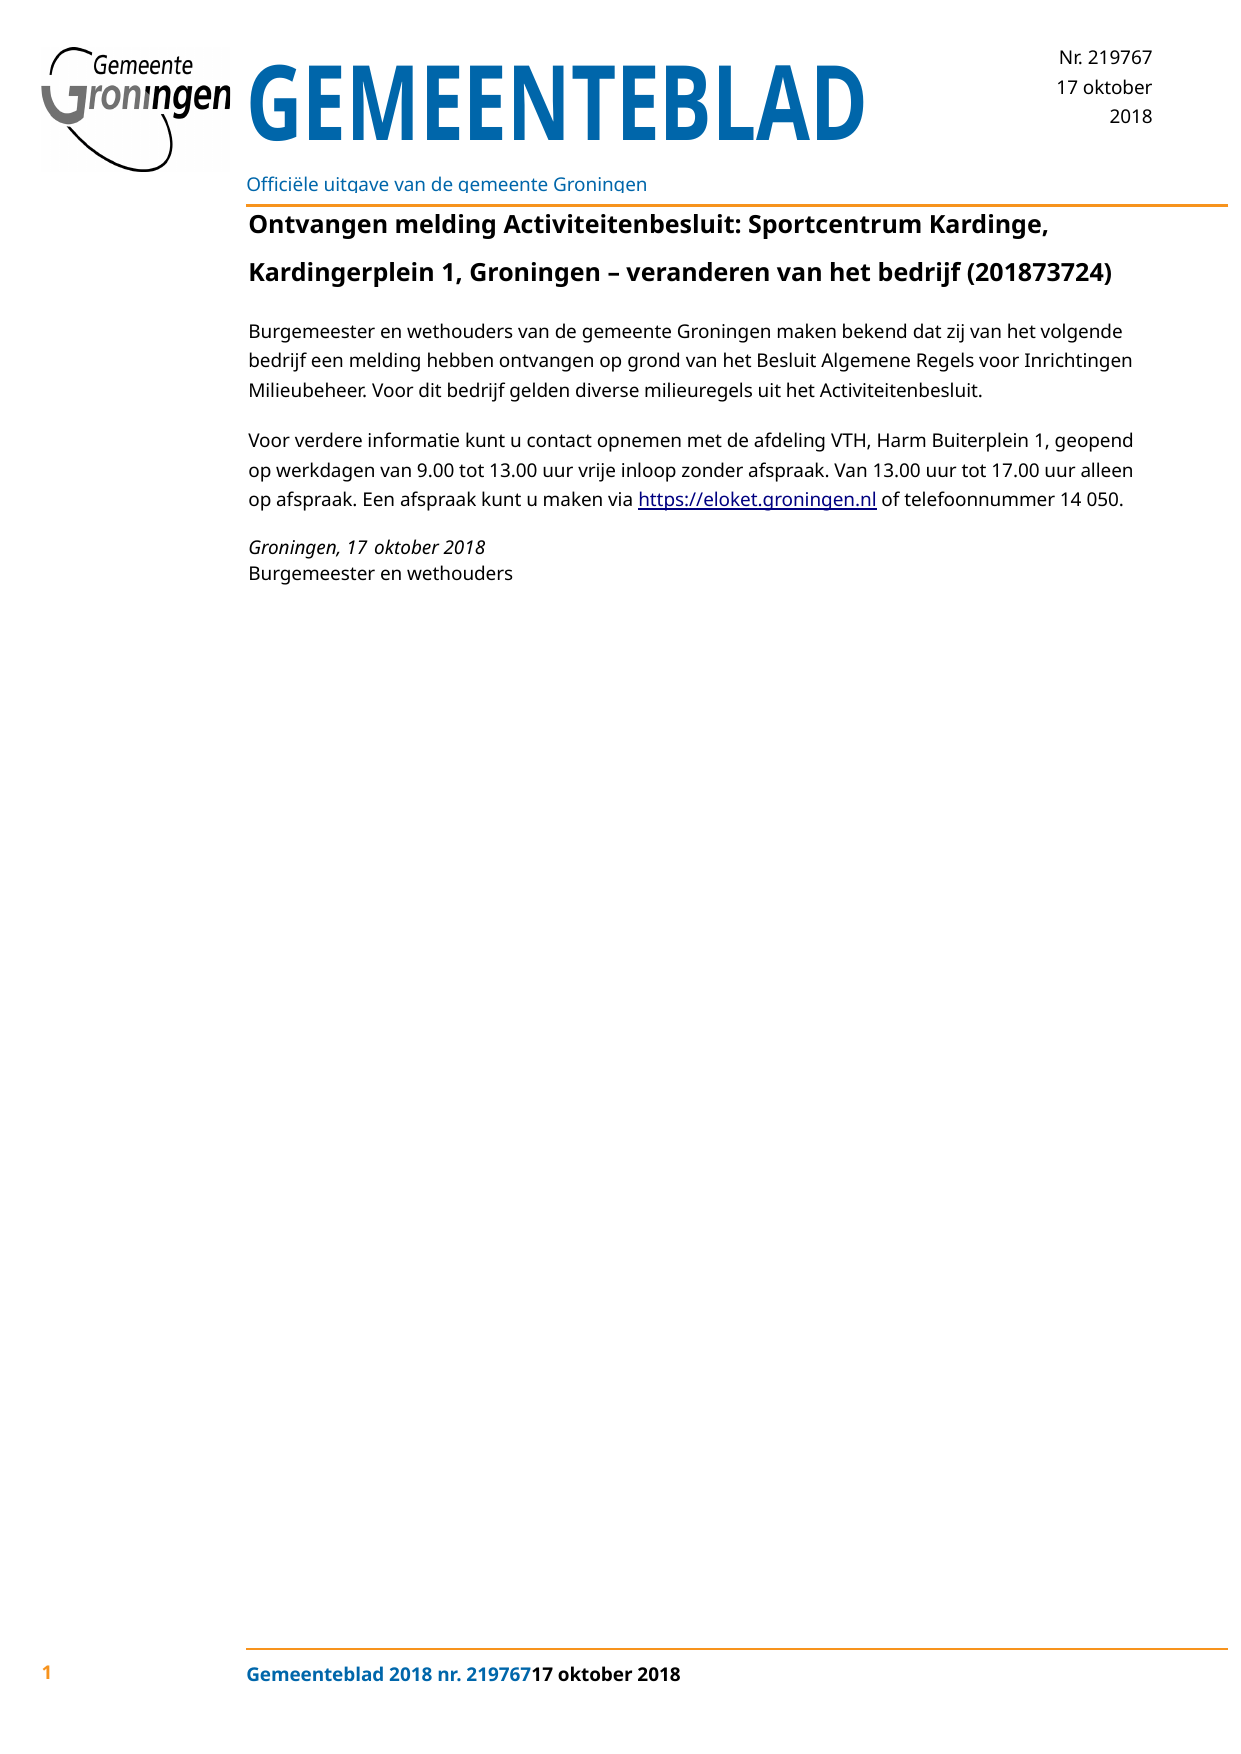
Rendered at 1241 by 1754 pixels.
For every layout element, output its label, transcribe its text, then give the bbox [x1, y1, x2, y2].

picture [41, 47, 231, 172]
text Ontvangen melding Activiteitenbesluit: Sportcentrum Kardinge, Kardingerplein 1, Groningen – veranderen van het bedrijf (201873724) [248, 207, 1152, 288]
text Burgemeester en wethouders van de gemeente Groningen maken bekend dat zij van het volgende bedrijf een melding hebben ontvangen op grond van het Besluit Algemene Regels voor Inrichtingen Milieubeheer. Voor dit bedrijf gelden diverse milieuregels uit het Activiteitenbesluit. [248, 318, 1152, 403]
text Burgemeester en wethouders [248, 560, 1152, 586]
text Groningen, 17 oktober 2018 [248, 534, 1152, 560]
text Voor verdere informatie kunt u contact opnemen met de afdeling VTH, Harm Buiterplein 1, geopend op werkdagen van 9.00 tot 13.00 uur vrije inloop zonder afspraak. Van 13.00 uur tot 17.00 uur alleen op afspraak. Een afspraak kunt u maken via https://eloket.groningen.nl of telefoonnummer 14 050. [248, 427, 1152, 512]
